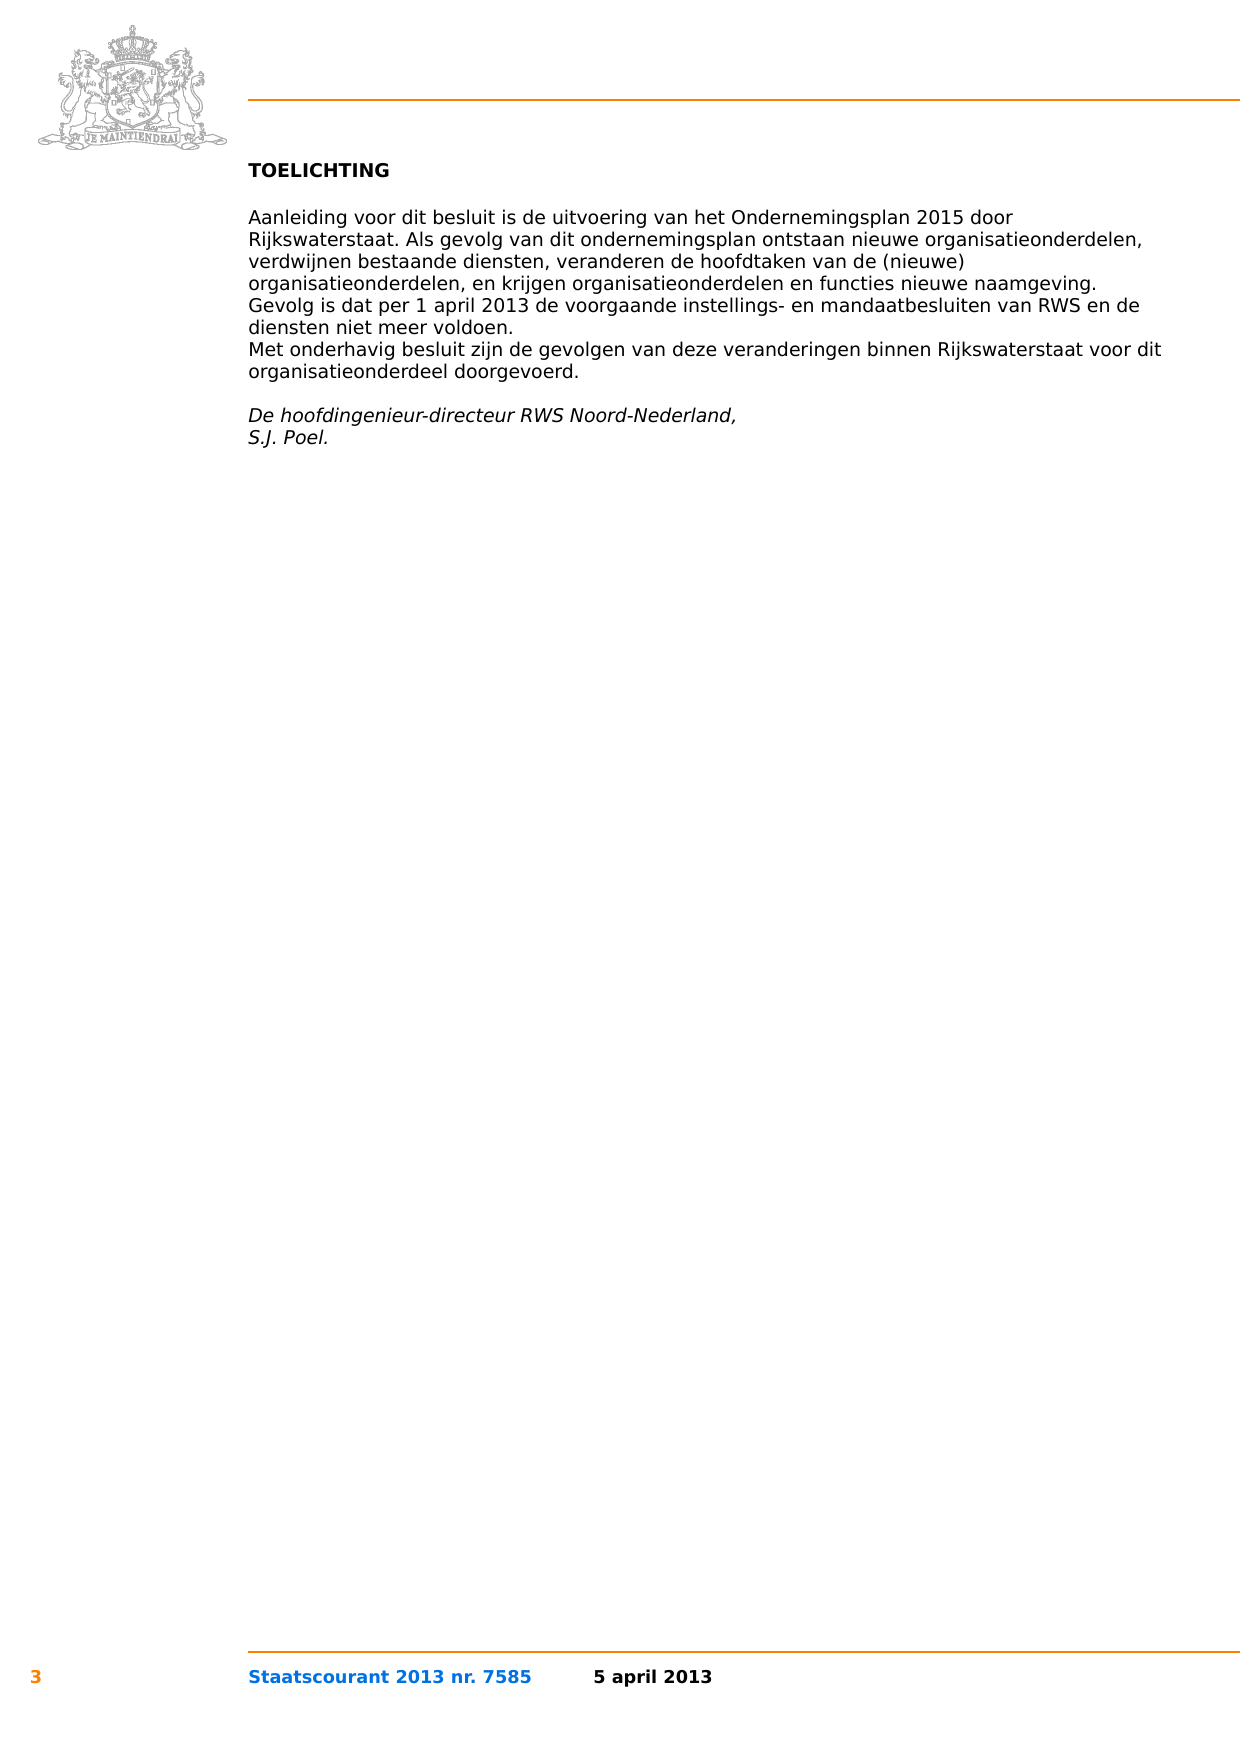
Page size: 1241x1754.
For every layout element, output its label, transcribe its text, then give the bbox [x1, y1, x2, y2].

text Met onderhavig besluit zijn de gevolgen van deze veranderingen binnen Rijkswaterstaat voor dit organisatieonderdeel doorgevoerd. [248, 339, 1163, 383]
subtitle TOELICHTING [248, 160, 1163, 182]
picture [38, 25, 227, 150]
text Aanleiding voor dit besluit is de uitvoering van het Ondernemingsplan 2015 door Rijkswaterstaat. Als gevolg van dit ondernemingsplan ontstaan nieuwe organisatieonderdelen, verdwijnen bestaande diensten, veranderen de hoofdtaken van de (nieuwe) organisatieonderdelen, en krijgen organisatieonderdelen en functies nieuwe naamgeving. Gevolg is dat per 1 april 2013 de voorgaande instellings- en mandaatbesluiten van RWS en de diensten niet meer voldoen. [248, 207, 1163, 339]
text De hoofdingenieur-directeur RWS Noord-Nederland, S.J. Poel. [248, 404, 1163, 448]
